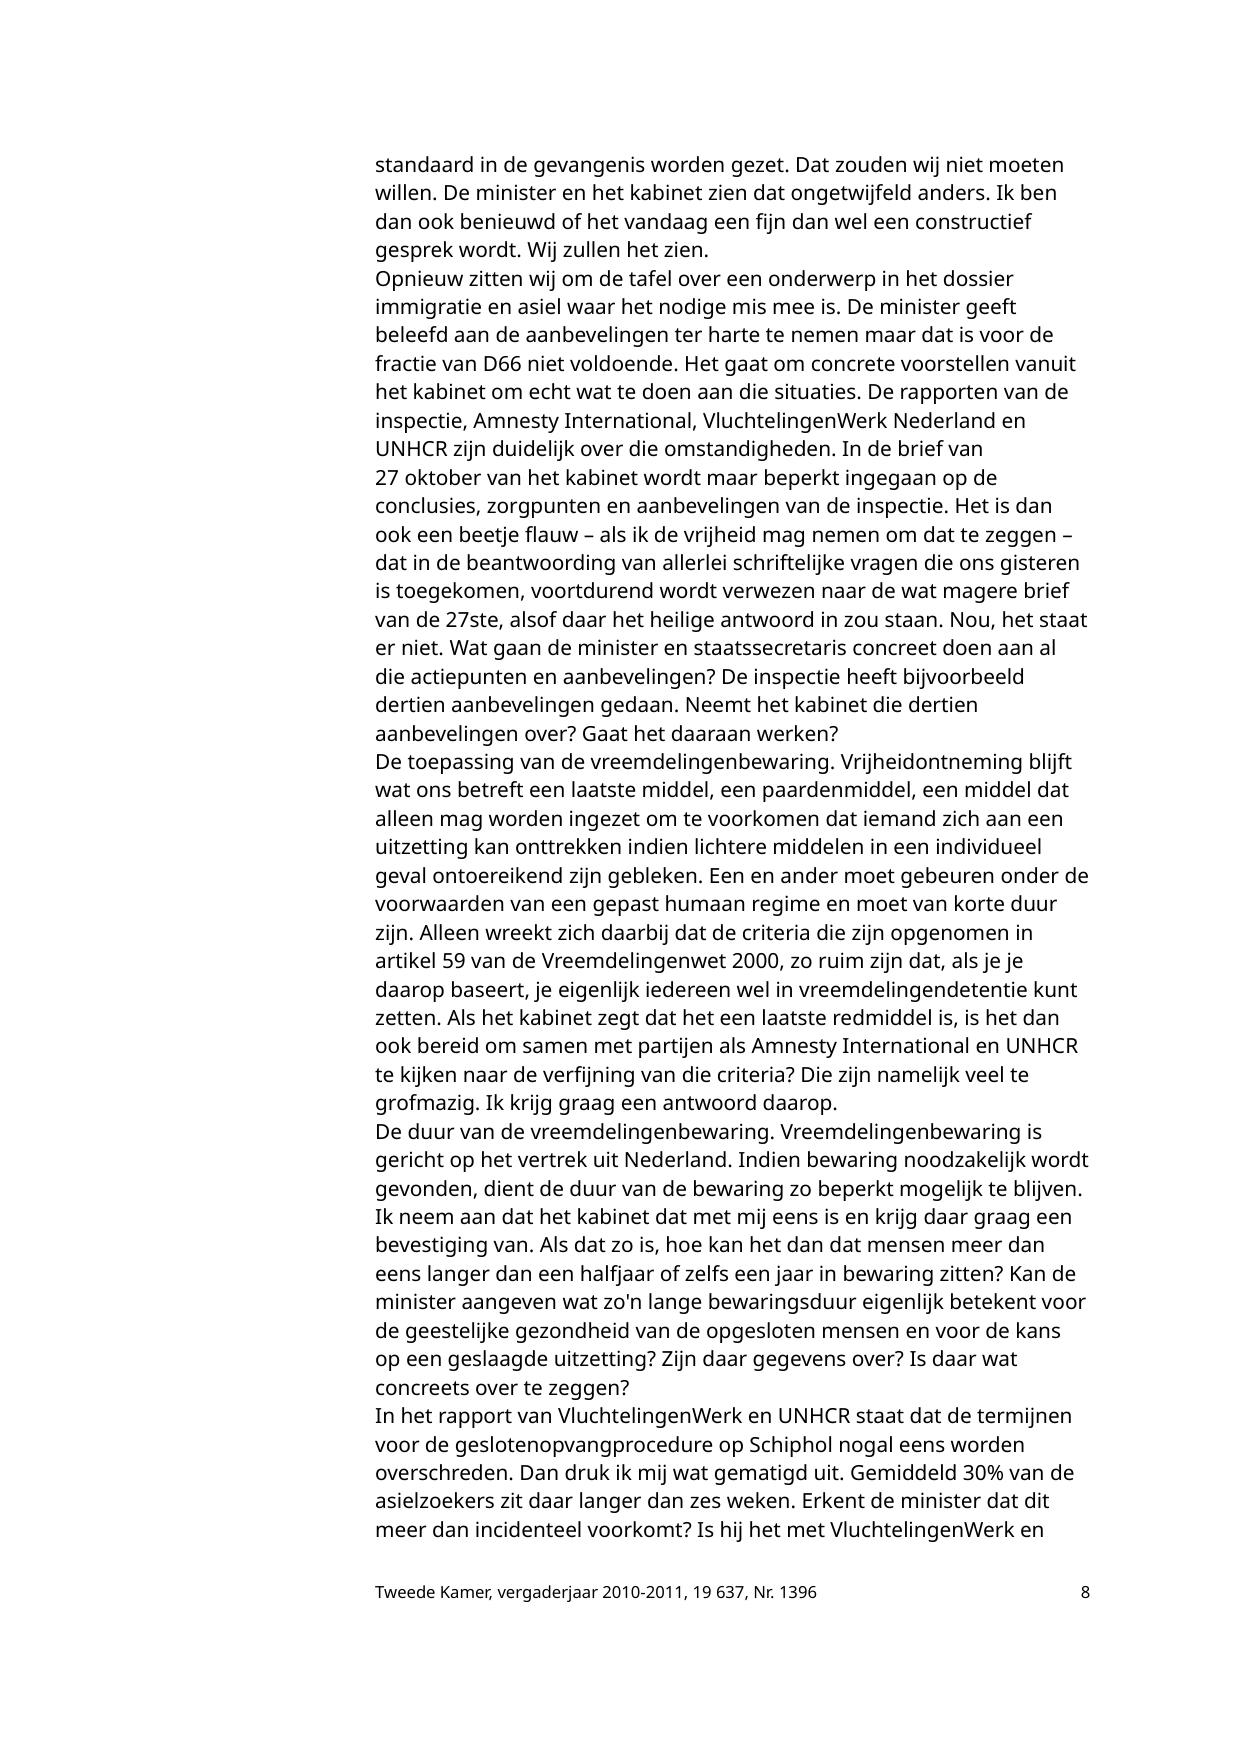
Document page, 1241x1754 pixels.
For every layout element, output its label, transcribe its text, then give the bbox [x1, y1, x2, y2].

text Opnieuw zitten wij om de tafel over een onderwerp in het dossier immigratie en asiel waar het nodige mis mee is. De minister geeft beleefd aan de aanbevelingen ter harte te nemen maar dat is voor de fractie van D66 niet voldoende. Het gaat om concrete voorstellen vanuit het kabinet om echt wat te doen aan die situaties. De rapporten van de inspectie, Amnesty International, VluchtelingenWerk Nederland en UNHCR zijn duidelijk over die omstandigheden. In de brief van 27 oktober van het kabinet wordt maar beperkt ingegaan op de conclusies, zorgpunten en aanbevelingen van de inspectie. Het is dan ook een beetje flauw – als ik de vrijheid mag nemen om dat te zeggen – dat in de beantwoording van allerlei schriftelijke vragen die ons gisteren is toegekomen, voortdurend wordt verwezen naar de wat magere brief van de 27ste, alsof daar het heilige antwoord in zou staan. Nou, het staat er niet. Wat gaan de minister en staatssecretaris concreet doen aan al die actiepunten en aanbevelingen? De inspectie heeft bijvoorbeeld dertien aanbevelingen gedaan. Neemt het kabinet die dertien aanbevelingen over? Gaat het daaraan werken? [375, 264, 1090, 747]
text De duur van de vreemdelingenbewaring. Vreemdelingenbewaring is gericht op het vertrek uit Nederland. Indien bewaring noodzakelijk wordt gevonden, dient de duur van de bewaring zo beperkt mogelijk te blijven. Ik neem aan dat het kabinet dat met mij eens is en krijg daar graag een bevestiging van. Als dat zo is, hoe kan het dan dat mensen meer dan eens langer dan een halfjaar of zelfs een jaar in bewaring zitten? Kan de minister aangeven wat zo'n lange bewaringsduur eigenlijk betekent voor de geestelijke gezondheid van de opgesloten mensen en voor de kans op een geslaagde uitzetting? Zijn daar gegevens over? Is daar wat concreets over te zeggen? [375, 1117, 1090, 1401]
text De toepassing van de vreemdelingenbewaring. Vrijheidontneming blijft wat ons betreft een laatste middel, een paardenmiddel, een middel dat alleen mag worden ingezet om te voorkomen dat iemand zich aan een uitzetting kan onttrekken indien lichtere middelen in een individueel geval ontoereikend zijn gebleken. Een en ander moet gebeuren onder de voorwaarden van een gepast humaan regime en moet van korte duur zijn. Alleen wreekt zich daarbij dat de criteria die zijn opgenomen in artikel 59 van de Vreemdelingenwet 2000, zo ruim zijn dat, als je je daarop baseert, je eigenlijk iedereen wel in vreemdelingendetentie kunt zetten. Als het kabinet zegt dat het een laatste redmiddel is, is het dan ook bereid om samen met partijen als Amnesty International en UNHCR te kijken naar de verfijning van die criteria? Die zijn namelijk veel te grofmazig. Ik krijg graag een antwoord daarop. [375, 747, 1090, 1117]
text In het rapport van VluchtelingenWerk en UNHCR staat dat de termijnen voor de geslotenopvangprocedure op Schiphol nogal eens worden overschreden. Dan druk ik mij wat gematigd uit. Gemiddeld 30% van de asielzoekers zit daar langer dan zes weken. Erkent de minister dat dit meer dan incidenteel voorkomt? Is hij het met VluchtelingenWerk en [375, 1401, 1090, 1543]
text standaard in de gevangenis worden gezet. Dat zouden wij niet moeten willen. De minister en het kabinet zien dat ongetwijfeld anders. Ik ben dan ook benieuwd of het vandaag een fijn dan wel een constructief gesprek wordt. Wij zullen het zien. [375, 150, 1090, 264]
